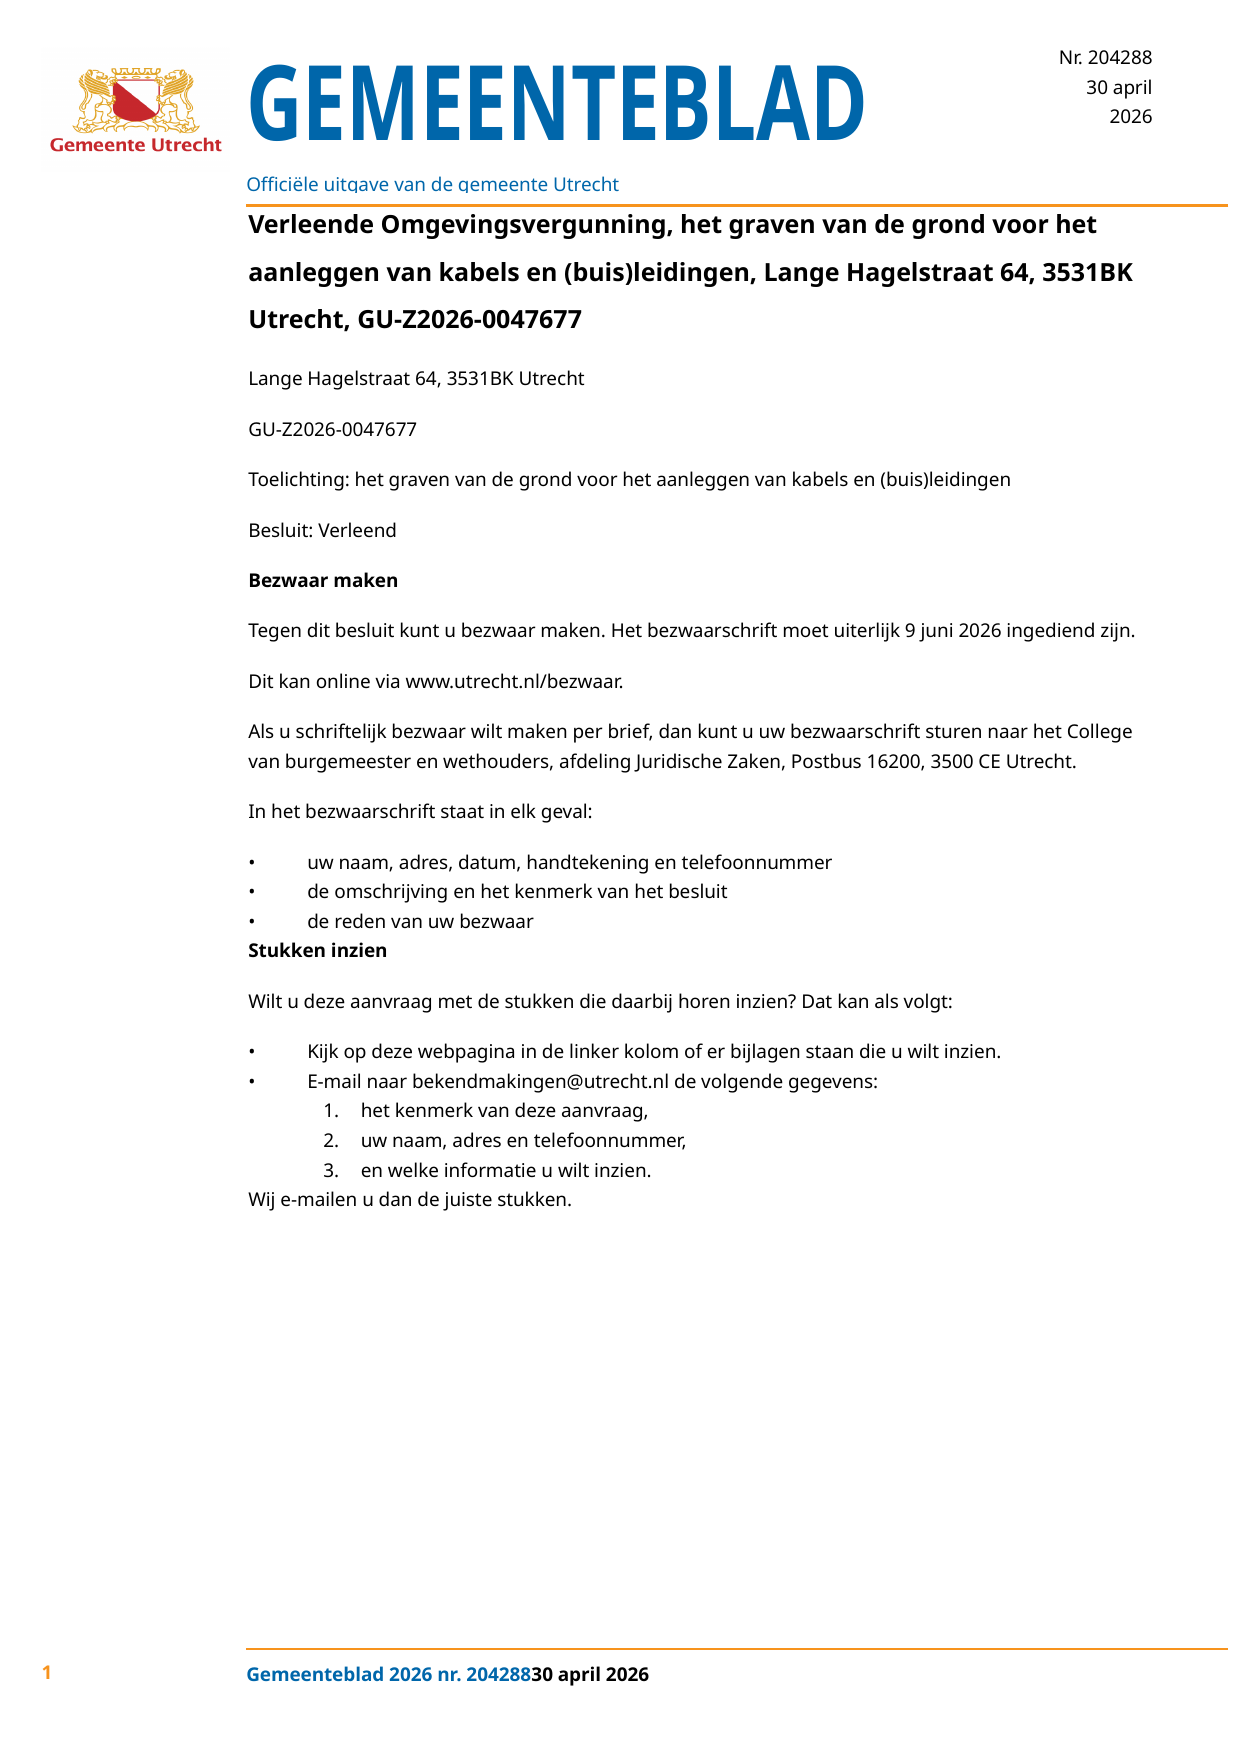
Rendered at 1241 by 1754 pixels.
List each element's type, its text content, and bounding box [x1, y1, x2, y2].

list de omschrijving en het kenmerk van het besluit [248, 878, 1152, 904]
text Tegen dit besluit kunt u bezwaar maken. Het bezwaarschrift moet uiterlijk 9 juni 2026 ingediend zijn. [248, 618, 1152, 643]
list uw naam, adres, datum, handtekening en telefoonnummer [248, 849, 1152, 874]
text Bezwaar maken [248, 567, 1152, 593]
text Lange Hagelstraat 64, 3531BK Utrecht [248, 366, 1152, 391]
text Toelichting: het graven van de grond voor het aanleggen van kabels en (buis)leidingen [248, 466, 1152, 492]
list uw naam, adres en telefoonnummer, [323, 1127, 1152, 1153]
text Wilt u deze aanvraag met de stukken die daarbij horen inzien? Dat kan als volgt: [248, 988, 1152, 1014]
text Stukken inzien [248, 938, 1152, 963]
text In het bezwaarschrift staat in elk geval: [248, 798, 1152, 824]
text Als u schriftelijk bezwaar wilt maken per brief, dan kunt u uw bezwaarschrift sturen naar het College van burgemeester en wethouders, afdeling Juridische Zaken, Postbus 16200, 3500 CE Utrecht. [248, 718, 1152, 774]
text GU-Z2026-0047677 [248, 416, 1152, 442]
list E-mail naar bekendmakingen@utrecht.nl de volgende gegevens: [248, 1068, 1152, 1094]
list Kijk op deze webpagina in de linker kolom of er bijlagen staan die u wilt inzien. [248, 1038, 1152, 1064]
text Wij e-mailen u dan de juiste stukken. [248, 1186, 1152, 1212]
text Verleende Omgevingsvergunning, het graven van de grond voor het aanleggen van kabels en (buis)leidingen, Lange Hagelstraat 64, 3531BK Utrecht, GU-Z2026-0047677 [248, 207, 1152, 336]
list het kenmerk van deze aanvraag, [323, 1098, 1152, 1123]
list en welke informatie u wilt inzien. [323, 1157, 1152, 1182]
picture [41, 47, 231, 172]
text Dit kan online via www.utrecht.nl/bezwaar. [248, 668, 1152, 694]
list de reden van uw bezwaar [248, 908, 1152, 934]
text Besluit: Verleend [248, 517, 1152, 542]
